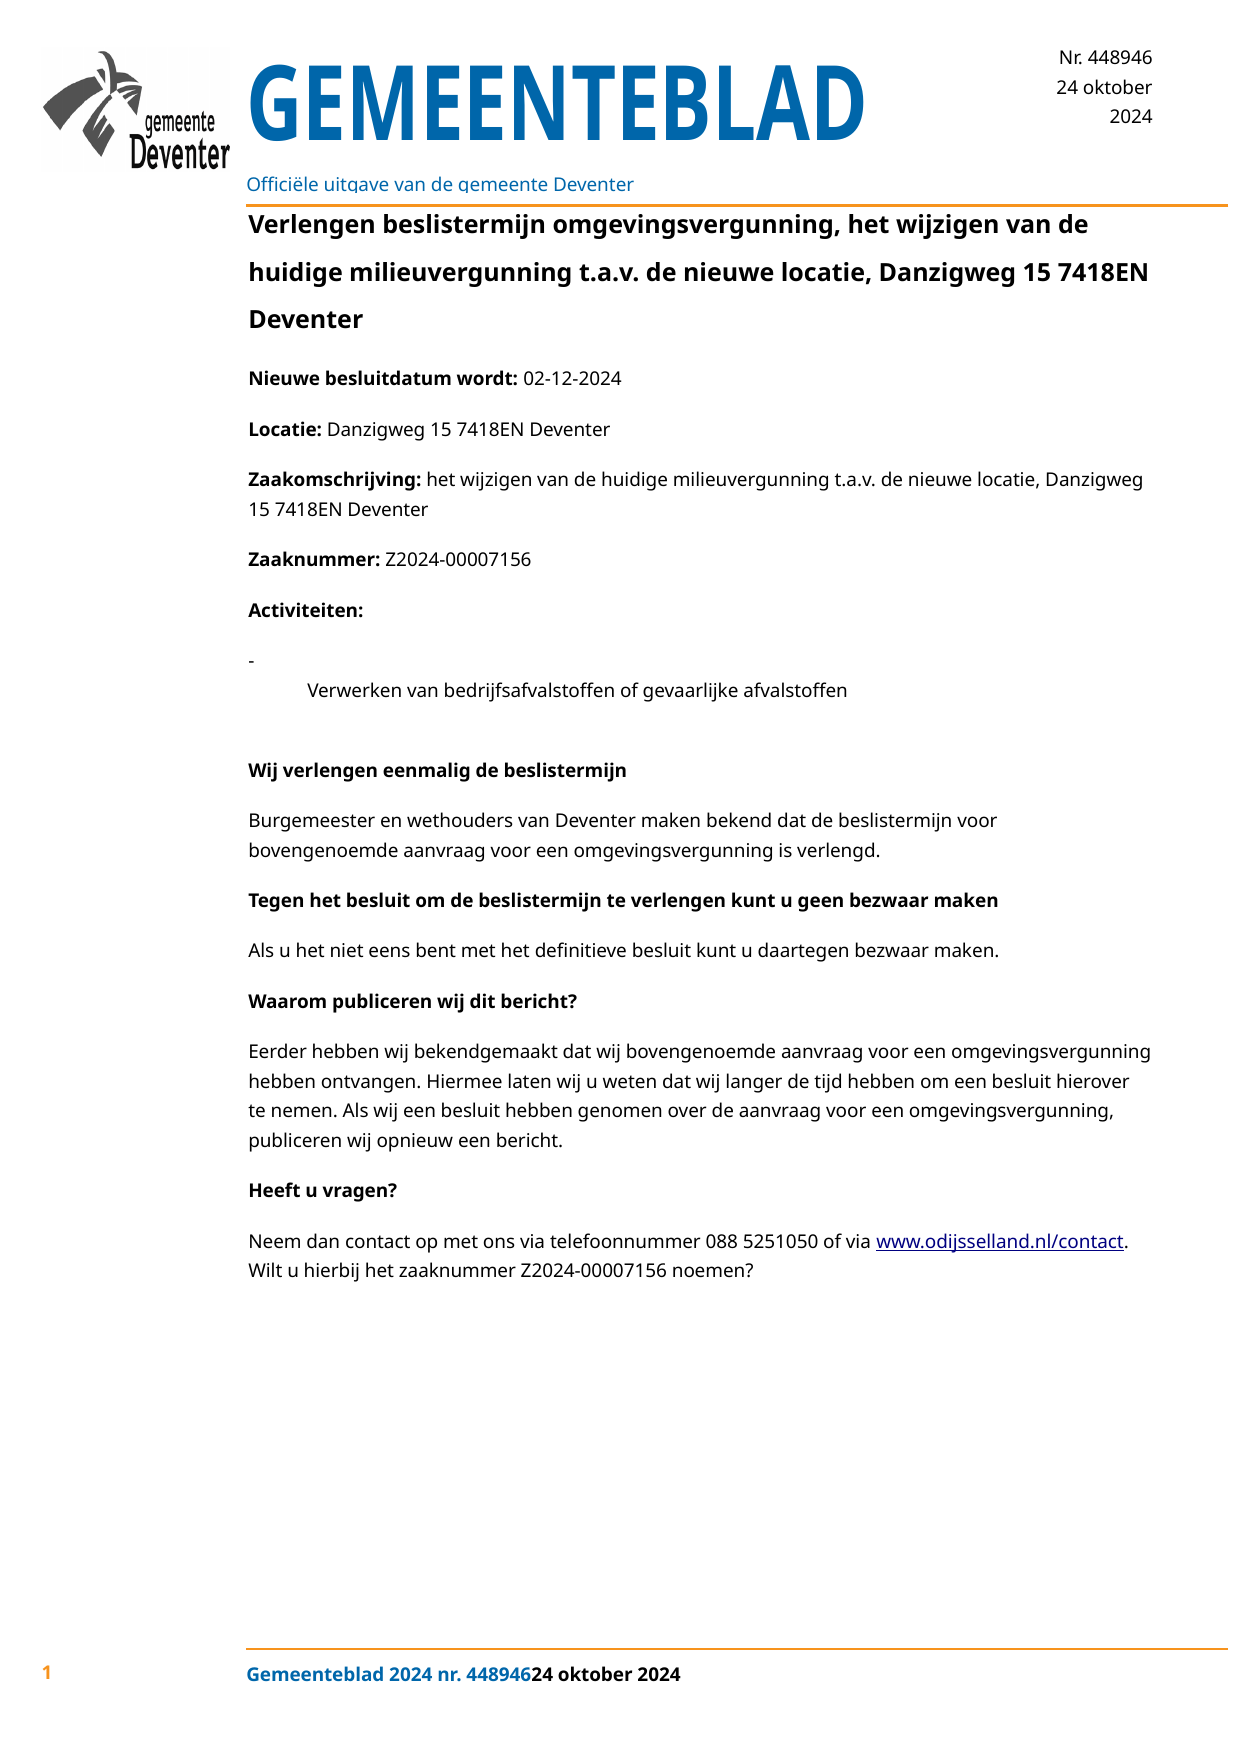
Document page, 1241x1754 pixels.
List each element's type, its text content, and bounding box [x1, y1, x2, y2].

picture [41, 47, 231, 172]
text Tegen het besluit om de beslistermijn te verlengen kunt u geen bezwaar maken [248, 887, 1152, 913]
text Waarom publiceren wij dit bericht? [248, 988, 1152, 1014]
text Als u het niet eens bent met het definitieve besluit kunt u daartegen bezwaar maken. [248, 938, 1152, 963]
text Eerder hebben wij bekendgemaakt dat wij bovengenoemde aanvraag voor een omgevingsvergunning hebben ontvangen. Hiermee laten wij u weten dat wij langer de tijd hebben om een besluit hierover te nemen. Als wij een besluit hebben genomen over de aanvraag voor een omgevingsvergunning, publiceren wij opnieuw een bericht. [248, 1038, 1152, 1153]
text Nieuwe besluitdatum wordt: 02-12-2024 [248, 366, 1152, 391]
text Burgemeester en wethouders van Deventer maken bekend dat de beslistermijn voor bovengenoemde aanvraag voor een omgevingsvergunning is verlengd. [248, 807, 1152, 862]
text Heeft u vragen? [248, 1178, 1152, 1203]
text Zaakomschrijving: het wijzigen van de huidige milieuvergunning t.a.v. de nieuwe locatie, Danzigweg 15 7418EN Deventer [248, 466, 1152, 522]
text Wij verlengen eenmalig de beslistermijn [248, 757, 1152, 782]
text Activiteiten: [248, 597, 1152, 622]
text Verlengen beslistermijn omgevingsvergunning, het wijzigen van de huidige milieuvergunning t.a.v. de nieuwe locatie, Danzigweg 15 7418EN Deventer [248, 207, 1152, 336]
text Locatie: Danzigweg 15 7418EN Deventer [248, 416, 1152, 442]
text Neem dan contact op met ons via telefoonnummer 088 5251050 of via www.odijsselland.nl/contact. Wilt u hierbij het zaaknummer Z2024-00007156 noemen? [248, 1228, 1152, 1283]
list Verwerken van bedrijfsafvalstoffen of gevaarlijke afvalstoffen [248, 677, 1152, 702]
text Zaaknummer: Z2024-00007156 [248, 546, 1152, 572]
